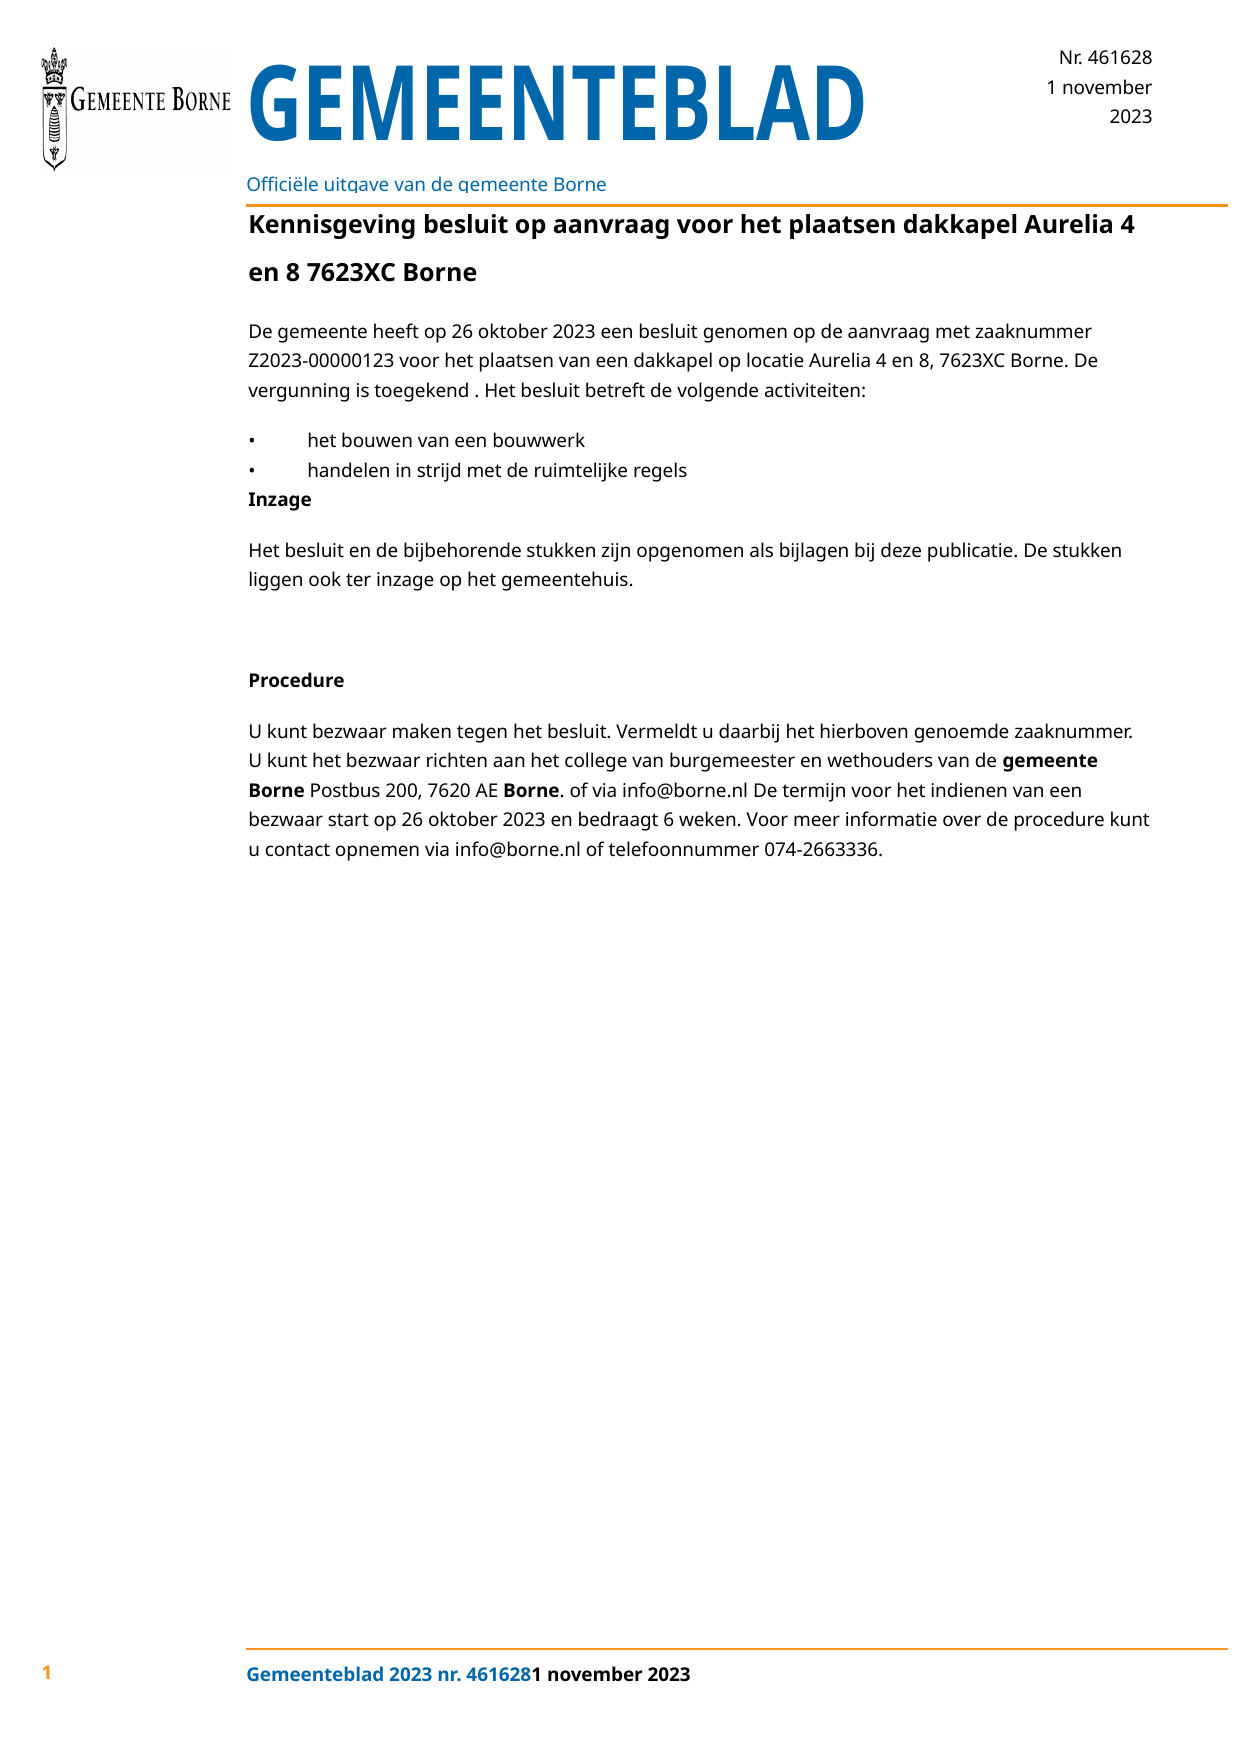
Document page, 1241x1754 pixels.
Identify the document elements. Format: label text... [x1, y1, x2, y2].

list het bouwen van een bouwwerk [248, 427, 1152, 453]
text Inzage [248, 487, 1152, 512]
text Kennisgeving besluit op aanvraag voor het plaatsen dakkapel Aurelia 4 en 8 7623XC Borne [248, 207, 1152, 288]
text Procedure [248, 667, 1152, 693]
list handelen in strijd met de ruimtelijke regels [248, 457, 1152, 483]
text Het besluit en de bijbehorende stukken zijn opgenomen als bijlagen bij deze publicatie. De stukken liggen ook ter inzage op het gemeentehuis. [248, 537, 1152, 592]
text U kunt bezwaar maken tegen het besluit. Vermeldt u daarbij het hierboven genoemde zaaknummer. U kunt het bezwaar richten aan het college van burgemeester en wethouders van de gemeente Borne Postbus 200, 7620 AE Borne. of via info@borne.nl De termijn voor het indienen van een bezwaar start op 26 oktober 2023 en bedraagt 6 weken. Voor meer informatie over de procedure kunt u contact opnemen via info@borne.nl of telefoonnummer 074-2663336. [248, 718, 1152, 862]
text De gemeente heeft op 26 oktober 2023 een besluit genomen op de aanvraag met zaaknummer Z2023-00000123 voor het plaatsen van een dakkapel op locatie Aurelia 4 en 8, 7623XC Borne. De vergunning is toegekend . Het besluit betreft de volgende activiteiten: [248, 318, 1152, 403]
picture [41, 47, 231, 172]
